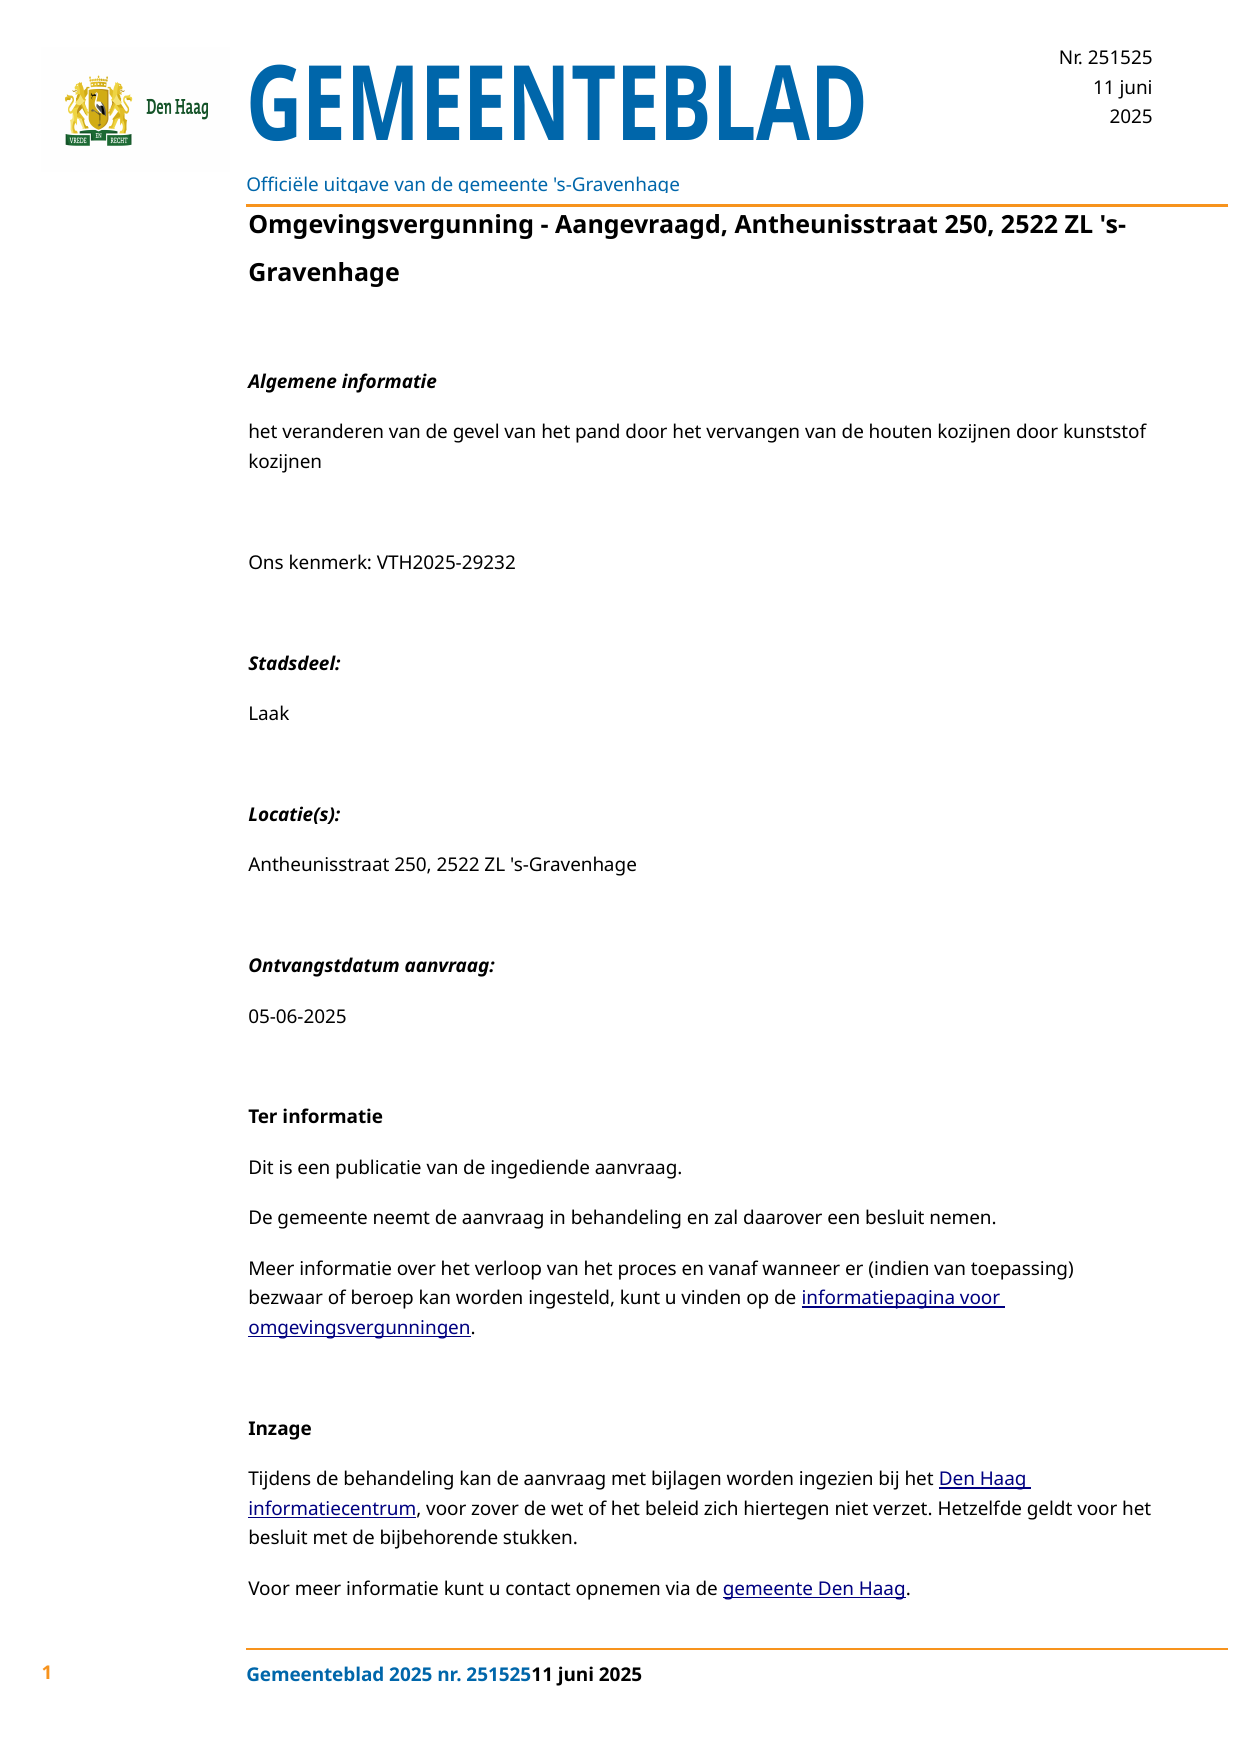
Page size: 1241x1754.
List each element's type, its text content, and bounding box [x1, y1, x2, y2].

text Omgevingsvergunning - Aangevraagd, Antheunisstraat 250, 2522 ZL 's-Gravenhage [248, 207, 1152, 288]
picture [41, 47, 231, 172]
text Inzage [248, 1415, 1152, 1441]
text Meer informatie over het verloop van het proces en vanaf wanneer er (indien van toepassing) bezwaar of beroep kan worden ingesteld, kunt u vinden op de informatiepagina voor omgevingsvergunningen. [248, 1255, 1152, 1340]
text Laak [248, 700, 1152, 726]
text Ter informatie [248, 1104, 1152, 1129]
text Algemene informatie [248, 368, 1152, 394]
text 05-06-2025 [248, 1003, 1152, 1029]
text Locatie(s): [248, 801, 1152, 827]
text het veranderen van de gevel van het pand door het vervangen van de houten kozijnen door kunststof kozijnen [248, 419, 1152, 474]
text Ontvangstdatum aanvraag: [248, 952, 1152, 978]
text Ons kenmerk: VTH2025-29232 [248, 549, 1152, 575]
text Tijdens de behandeling kan de aanvraag met bijlagen worden ingezien bij het Den Haag informatiecentrum, voor zover de wet of het beleid zich hiertegen niet verzet. Hetzelfde geldt voor het besluit met de bijbehorende stukken. [248, 1465, 1152, 1550]
text Stadsdeel: [248, 650, 1152, 676]
text De gemeente neemt de aanvraag in behandeling en zal daarover een besluit nemen. [248, 1204, 1152, 1230]
text Dit is een publicatie van de ingediende aanvraag. [248, 1154, 1152, 1180]
text Voor meer informatie kunt u contact opnemen via de gemeente Den Haag. [248, 1575, 1152, 1601]
text Antheunisstraat 250, 2522 ZL 's-Gravenhage [248, 852, 1152, 877]
